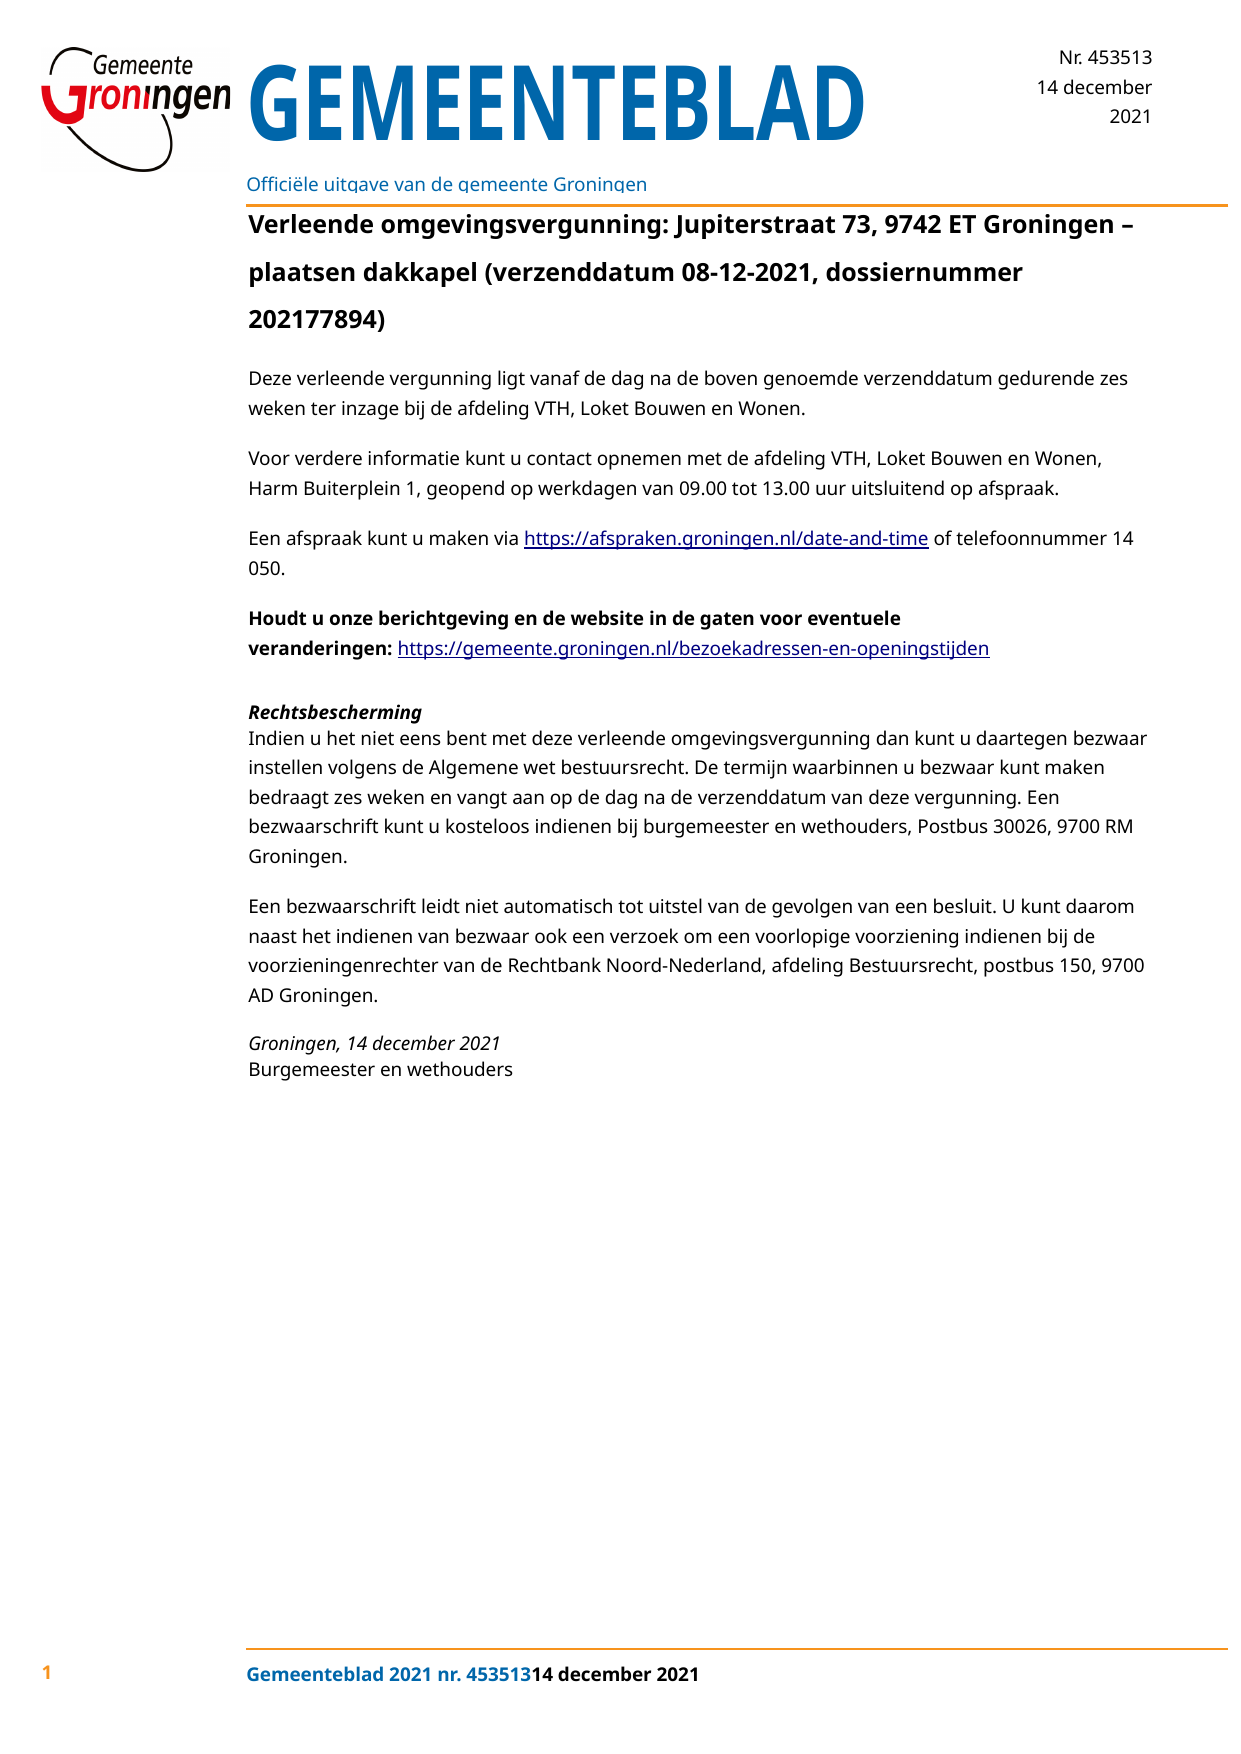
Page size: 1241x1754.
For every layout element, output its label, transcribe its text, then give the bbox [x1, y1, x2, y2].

text Voor verdere informatie kunt u contact opnemen met de afdeling VTH, Loket Bouwen en Wonen, Harm Buiterplein 1, geopend op werkdagen van 09.00 tot 13.00 uur uitsluitend op afspraak. [248, 446, 1152, 501]
text Een afspraak kunt u maken via https://afspraken.groningen.nl/date-and-time of telefoonnummer 14 050. [248, 526, 1152, 581]
text Indien u het niet eens bent met deze verleende omgevingsvergunning dan kunt u daartegen bezwaar instellen volgens de Algemene wet bestuursrecht. De termijn waarbinnen u bezwaar kunt maken bedraagt zes weken en vangt aan op de dag na de verzenddatum van deze vergunning. Een bezwaarschrift kunt u kosteloos indienen bij burgemeester en wethouders, Postbus 30026, 9700 RM Groningen. [248, 725, 1152, 869]
text Burgemeester en wethouders [248, 1056, 1152, 1082]
text Houdt u onze berichtgeving en de website in de gaten voor eventuele veranderingen: https://gemeente.groningen.nl/bezoekadressen-en-openingstijden [248, 606, 1152, 661]
text Deze verleende vergunning ligt vanaf de dag na de boven genoemde verzenddatum gedurende zes weken ter inzage bij de afdeling VTH, Loket Bouwen en Wonen. [248, 366, 1152, 421]
text Een bezwaarschrift leidt niet automatisch tot uitstel van de gevolgen van een besluit. U kunt daarom naast het indienen van bezwaar ook een verzoek om een voorlopige voorziening indienen bij de voorzieningenrechter van de Rechtbank Noord-Nederland, afdeling Bestuursrecht, postbus 150, 9700 AD Groningen. [248, 893, 1152, 1008]
picture [41, 47, 231, 172]
text Groningen, 14 december 2021 [248, 1030, 1152, 1056]
text Rechtsbescherming [248, 699, 1152, 725]
text Verleende omgevingsvergunning: Jupiterstraat 73, 9742 ET Groningen – plaatsen dakkapel (verzenddatum 08-12-2021, dossiernummer 202177894) [248, 207, 1152, 336]
